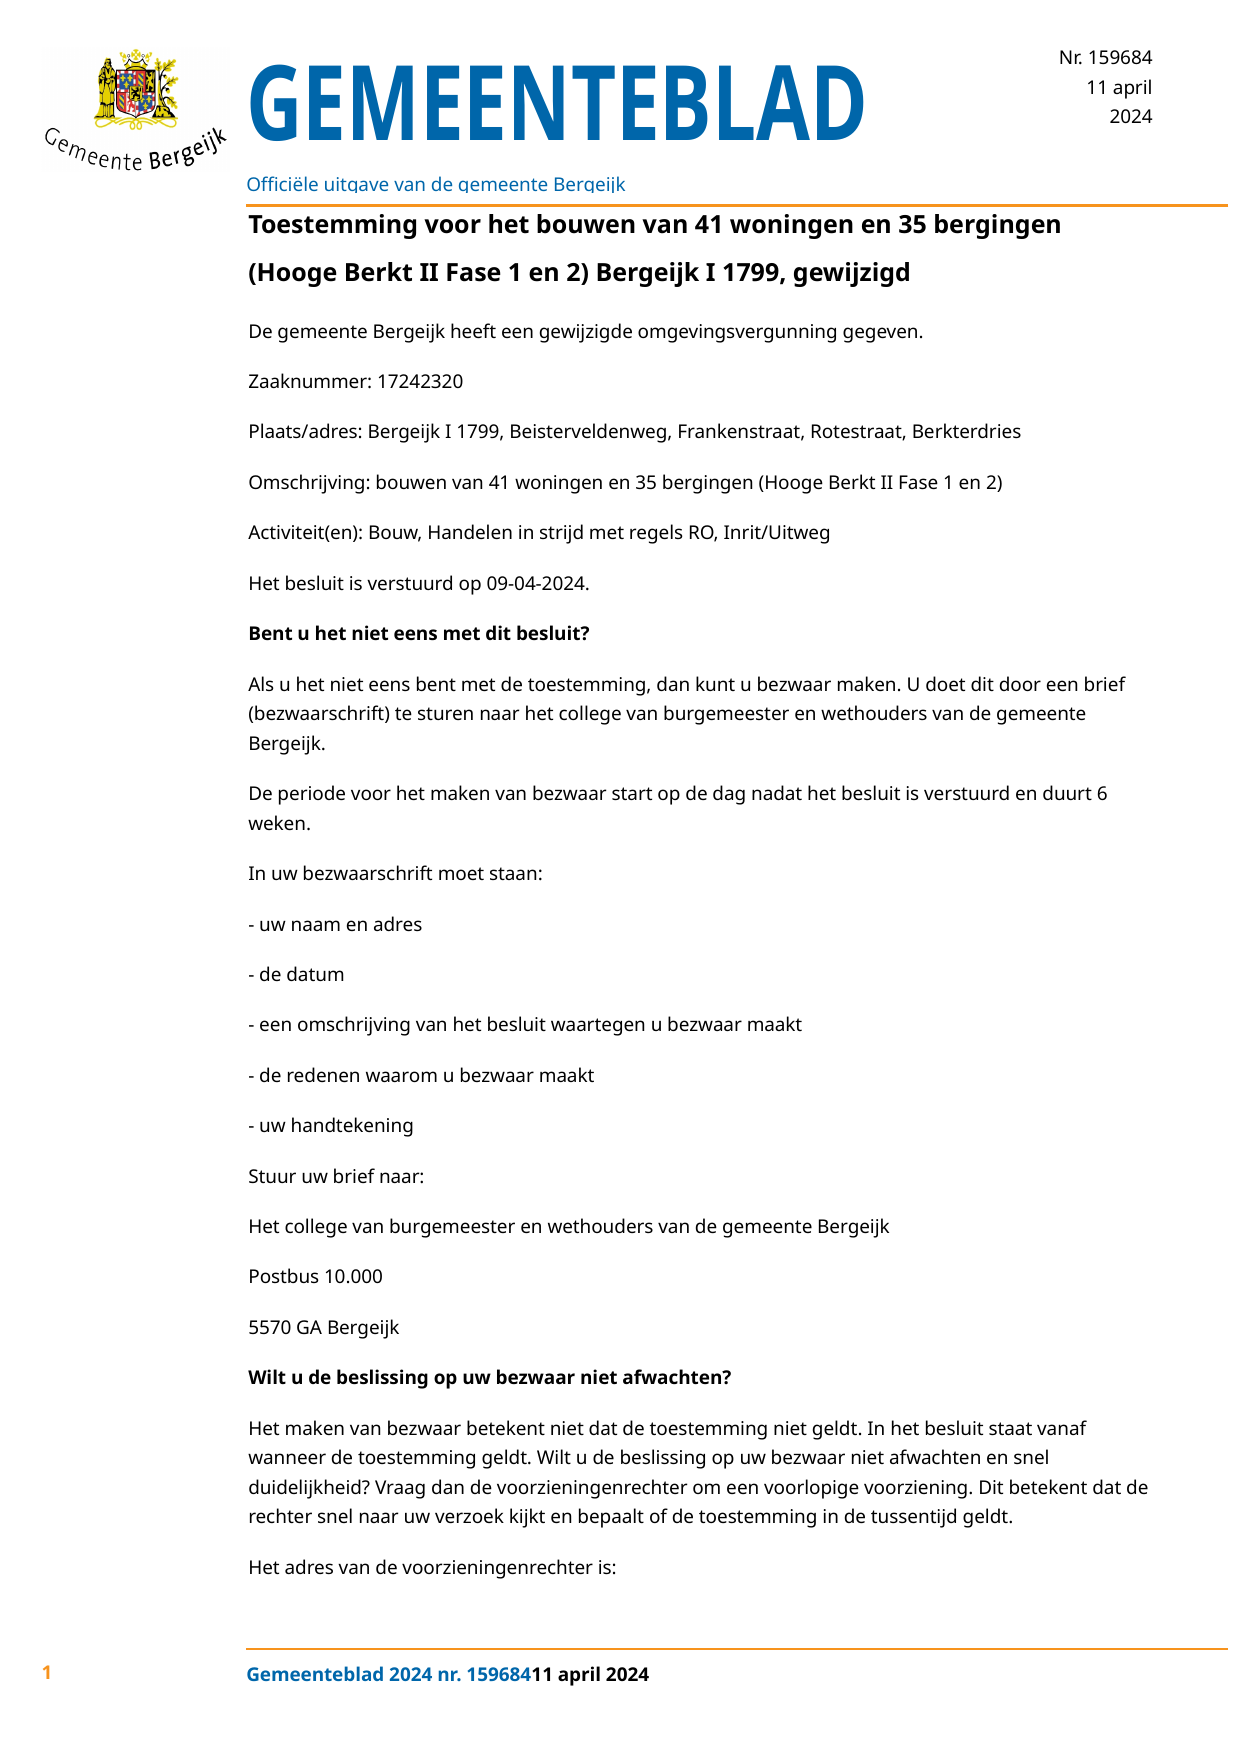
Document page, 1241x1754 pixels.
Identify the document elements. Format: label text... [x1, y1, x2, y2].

text 5570 GA Bergeijk [248, 1314, 1152, 1340]
text Stuur uw brief naar: [248, 1163, 1152, 1189]
text Zaaknummer: 17242320 [248, 368, 1152, 394]
text Bent u het niet eens met dit besluit? [248, 620, 1152, 646]
text - de redenen waarom u bezwaar maakt [248, 1062, 1152, 1088]
text Toestemming voor het bouwen van 41 woningen en 35 bergingen (Hooge Berkt II Fase 1 en 2) Bergeijk I 1799, gewijzigd [248, 207, 1152, 288]
text Plaats/adres: Bergeijk I 1799, Beisterveldenweg, Frankenstraat, Rotestraat, Berkterdries [248, 419, 1152, 444]
text Als u het niet eens bent met de toestemming, dan kunt u bezwaar maken. U doet dit door een brief (bezwaarschrift) te sturen naar het college van burgemeester en wethouders van de gemeente Bergeijk. [248, 671, 1152, 756]
text Omschrijving: bouwen van 41 woningen en 35 bergingen (Hooge Berkt II Fase 1 en 2) [248, 469, 1152, 495]
text - een omschrijving van het besluit waartegen u bezwaar maakt [248, 1012, 1152, 1037]
text Het besluit is verstuurd op 09-04-2024. [248, 570, 1152, 596]
picture [41, 47, 231, 172]
text De gemeente Bergeijk heeft een gewijzigde omgevingsvergunning gegeven. [248, 318, 1152, 344]
text De periode voor het maken van bezwaar start op de dag nadat het besluit is verstuurd en duurt 6 weken. [248, 780, 1152, 836]
text Postbus 10.000 [248, 1264, 1152, 1289]
text Het adres van de voorzieningenrechter is: [248, 1554, 1152, 1580]
text Wilt u de beslissing op uw bezwaar niet afwachten? [248, 1364, 1152, 1390]
text In uw bezwaarschrift moet staan: [248, 860, 1152, 886]
text - de datum [248, 961, 1152, 987]
text - uw handtekening [248, 1112, 1152, 1138]
text Het college van burgemeester en wethouders van de gemeente Bergeijk [248, 1213, 1152, 1239]
text Activiteit(en): Bouw, Handelen in strijd met regels RO, Inrit/Uitweg [248, 519, 1152, 545]
text - uw naam en adres [248, 911, 1152, 937]
text Het maken van bezwaar betekent niet dat de toestemming niet geldt. In het besluit staat vanaf wanneer de toestemming geldt. Wilt u de beslissing op uw bezwaar niet afwachten en snel duidelijkheid? Vraag dan de voorzieningenrechter om een voorlopige voorziening. Dit betekent dat de rechter snel naar uw verzoek kijkt en bepaalt of de toestemming in de tussentijd geldt. [248, 1415, 1152, 1529]
